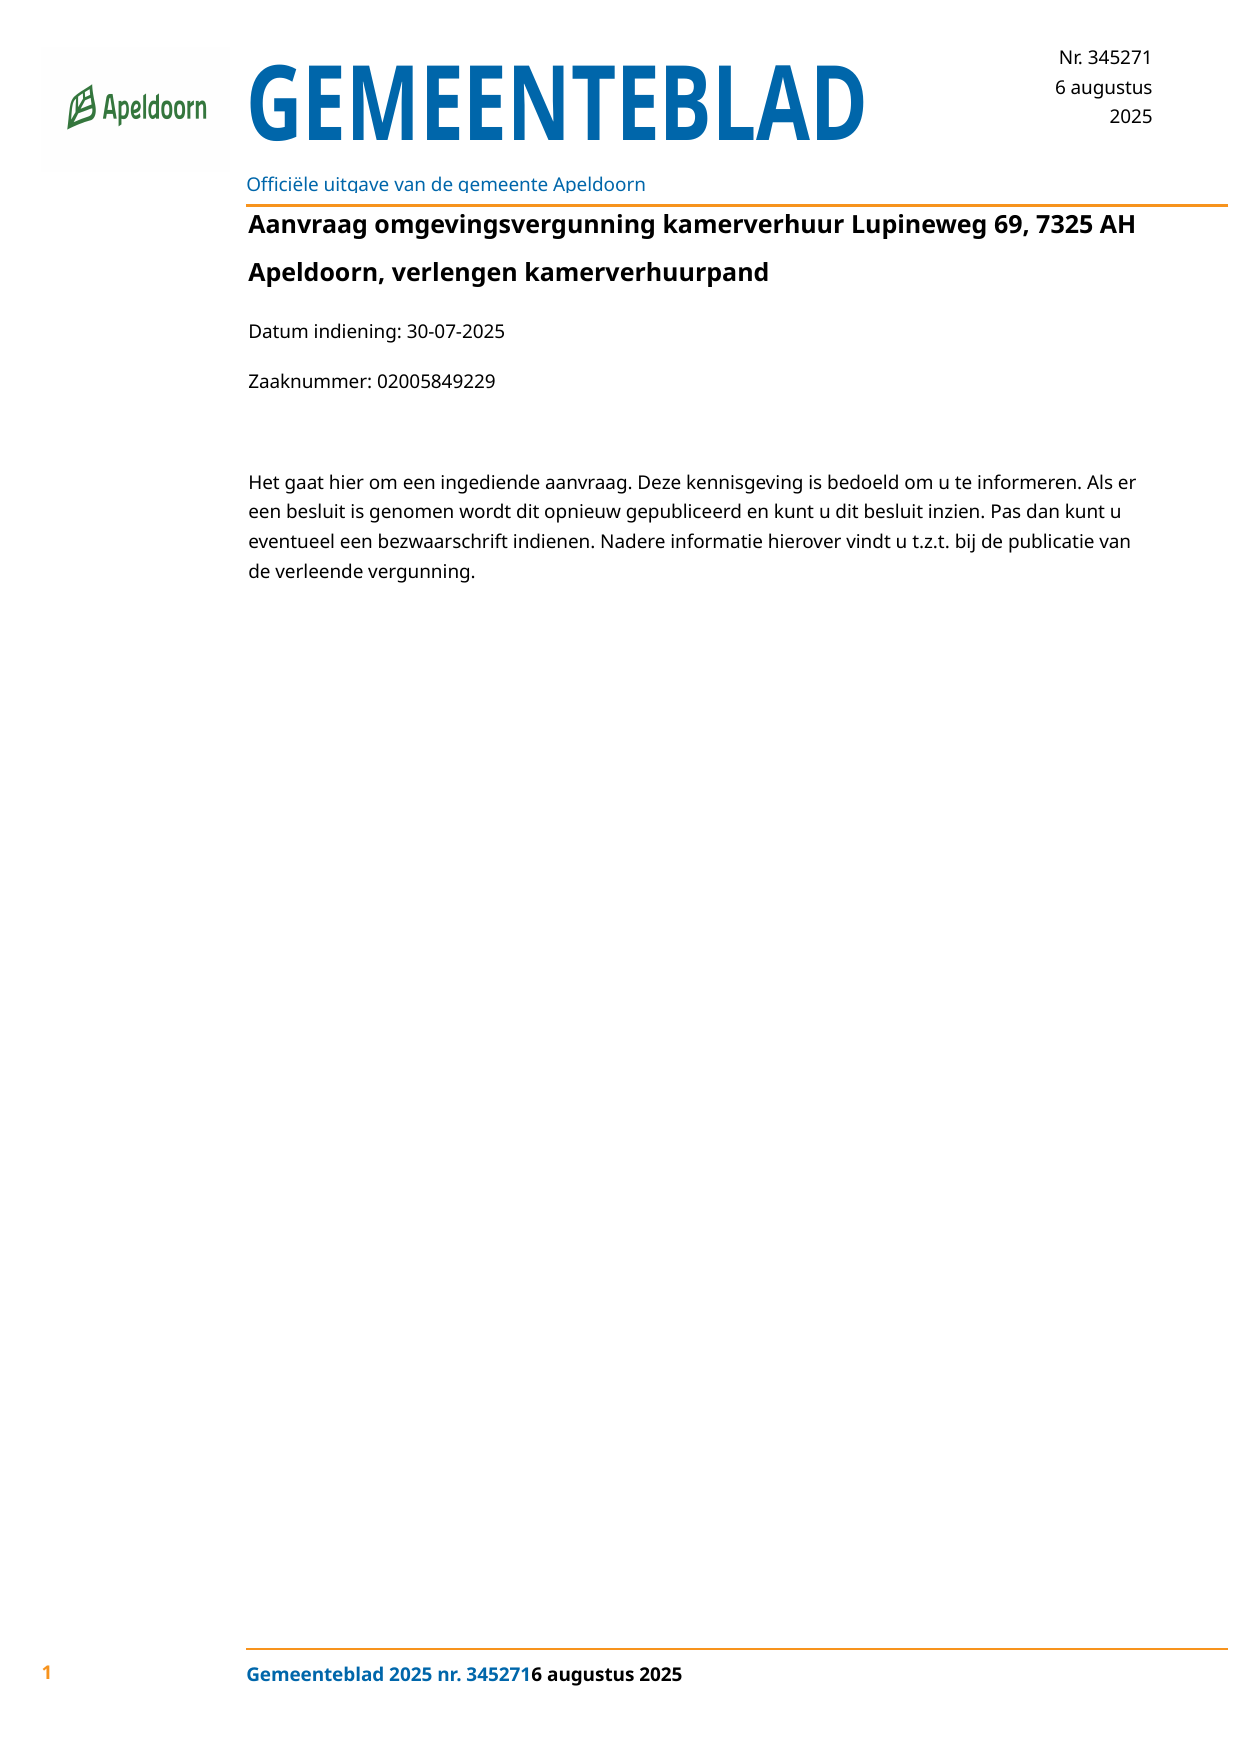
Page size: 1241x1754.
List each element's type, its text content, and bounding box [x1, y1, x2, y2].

text Het gaat hier om een ingediende aanvraag. Deze kennisgeving is bedoeld om u te informeren. Als er een besluit is genomen wordt dit opnieuw gepubliceerd en kunt u dit besluit inzien. Pas dan kunt u eventueel een bezwaarschrift indienen. Nadere informatie hierover vindt u t.z.t. bij de publicatie van de verleende vergunning. [248, 469, 1152, 584]
text Aanvraag omgevingsvergunning kamerverhuur Lupineweg 69, 7325 AH Apeldoorn, verlengen kamerverhuurpand [248, 207, 1152, 288]
picture [41, 47, 231, 172]
text Datum indiening: 30-07-2025 [248, 318, 1152, 344]
text Zaaknummer: 02005849229 [248, 368, 1152, 394]
